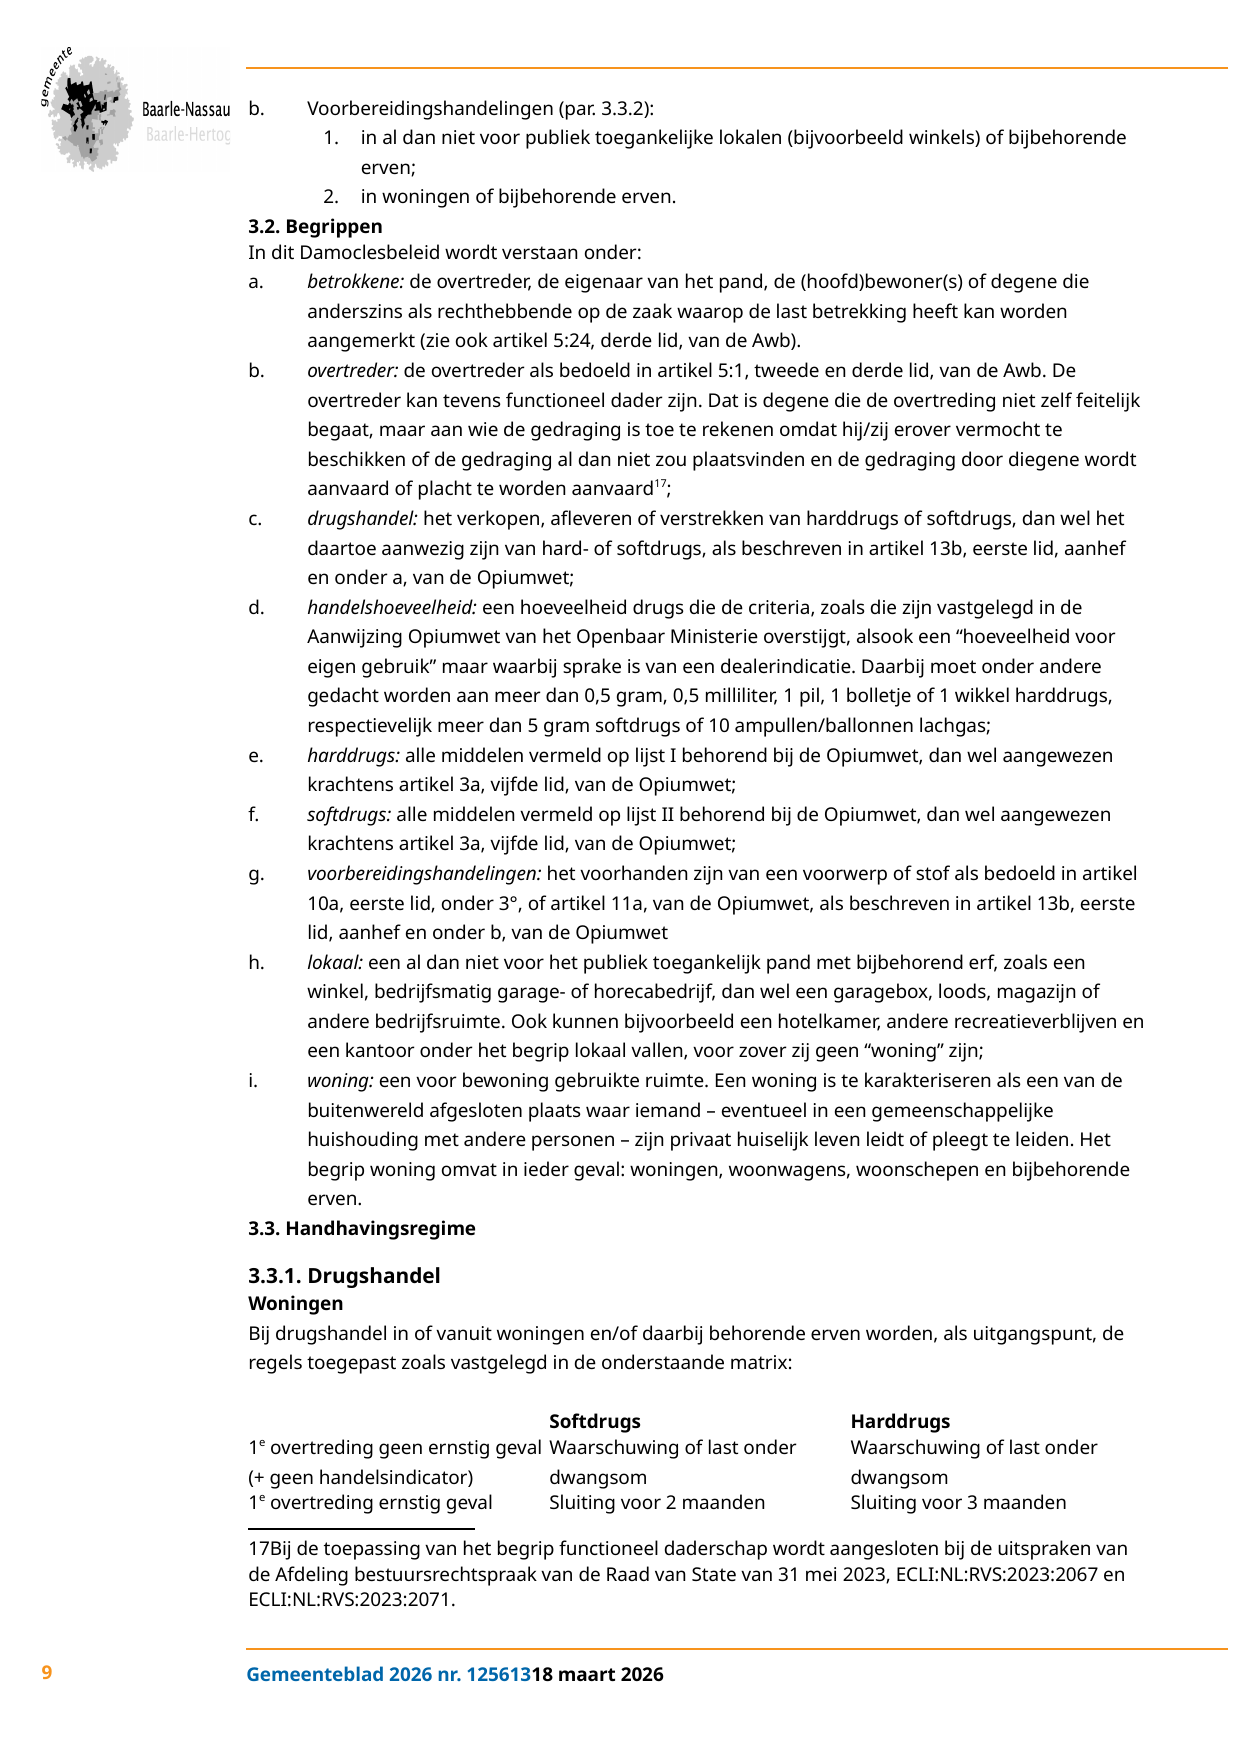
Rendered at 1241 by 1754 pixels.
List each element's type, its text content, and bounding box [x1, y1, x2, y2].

table_header Harddrugs [850, 1409, 1152, 1434]
list voorbereidingshandelingen: het voorhanden zijn van een voorwerp of stof als bedoeld in artikel 10a, eerste lid, onder 3°, of artikel 11a, van de Opiumwet, als beschreven in artikel 13b, eerste lid, aanhef en onder b, van de Opiumwet [248, 860, 1152, 945]
table_cell Waarschuwing of last onder dwangsom [549, 1434, 850, 1489]
list in al dan niet voor publiek toegankelijke lokalen (bijvoorbeeld winkels) of bijbehorende erven; [323, 124, 1152, 180]
text 3.3. Handhavingsregime [248, 1215, 1152, 1241]
list Voorbereidingshandelingen (par. 3.3.2): [248, 95, 1152, 121]
text Woningen [248, 1290, 1152, 1316]
list lokaal: een al dan niet voor het publiek toegankelijk pand met bijbehorend erf, zoals een winkel, bedrijfsmatig garage- of horecabedrijf, dan wel een garagebox, loods, magazijn of andere bedrijfsruimte. Ook kunnen bijvoorbeeld een hotelkamer, andere recreatieverblijven en een kantoor onder het begrip lokaal vallen, voor zover zij geen “woning” zijn; [248, 949, 1152, 1063]
list overtreder: de overtreder als bedoeld in artikel 5:1, tweede en derde lid, van de Awb. De overtreder kan tevens functioneel dader zijn. Dat is degene die de overtreding niet zelf feitelijk begaat, maar aan wie de gedraging is toe te rekenen omdat hij/zij erover vermocht te beschikken of de gedraging al dan niet zou plaatsvinden en de gedraging door diegene wordt aanvaard of placht te worden aanvaard; [248, 357, 1152, 501]
table_cell Sluiting voor 3 maanden [850, 1490, 1152, 1515]
list drugshandel: het verkopen, afleveren of verstrekken van harddrugs of softdrugs, dan wel het daartoe aanwezig zijn van hard- of softdrugs, als beschreven in artikel 13b, eerste lid, aanhef en onder a, van de Opiumwet; [248, 505, 1152, 590]
list handelshoeveelheid: een hoeveelheid drugs die de criteria, zoals die zijn vastgelegd in de Aanwijzing Opiumwet van het Openbaar Ministerie overstijgt, alsook een “hoeveelheid voor eigen gebruik” maar waarbij sprake is van een dealerindicatie. Daarbij moet onder andere gedacht worden aan meer dan 0,5 gram, 0,5 milliliter, 1 pil, 1 bolletje of 1 wikkel harddrugs, respectievelijk meer dan 5 gram softdrugs of 10 ampullen/ballonnen lachgas; [248, 594, 1152, 738]
table_header [248, 1409, 549, 1434]
table_cell 1e overtreding geen ernstig geval (+ geen handelsindicator) [248, 1434, 549, 1489]
text In dit Damoclesbeleid wordt verstaan onder: [248, 239, 1152, 264]
text Bij drugshandel in of vanuit woningen en/of daarbij behorende erven worden, als uitgangspunt, de regels toegepast zoals vastgelegd in de onderstaande matrix: [248, 1320, 1152, 1375]
list Bij de toepassing van het begrip functioneel daderschap wordt aangesloten bij de uitspraken van de Afdeling bestuursrechtspraak van de Raad van State van 31 mei 2023, ECLI:NL:RVS:2023:2067 en ECLI:NL:RVS:2023:2071. [248, 1535, 1152, 1612]
list in woningen of bijbehorende erven. [323, 183, 1152, 209]
text 3.2. Begrippen [248, 213, 1152, 239]
table_header Softdrugs [549, 1409, 850, 1434]
table_cell 1e overtreding ernstig geval [248, 1490, 549, 1515]
list woning: een voor bewoning gebruikte ruimte. Een woning is te karakteriseren als een van de buitenwereld afgesloten plaats waar iemand – eventueel in een gemeenschappelijke huishouding met andere personen – zijn privaat huiselijk leven leidt of pleegt te leiden. Het begrip woning omvat in ieder geval: woningen, woonwagens, woonschepen en bijbehorende erven. [248, 1067, 1152, 1211]
table_cell Waarschuwing of last onder dwangsom [850, 1434, 1152, 1489]
list softdrugs: alle middelen vermeld op lijst II behorend bij de Opiumwet, dan wel aangewezen krachtens artikel 3a, vijfde lid, van de Opiumwet; [248, 801, 1152, 856]
table_cell Sluiting voor 2 maanden [549, 1490, 850, 1515]
text 3.3.1. Drugshandel [248, 1262, 1152, 1290]
list betrokkene: de overtreder, de eigenaar van het pand, de (hoofd)bewoner(s) of degene die anderszins als rechthebbende op de zaak waarop de last betrekking heeft kan worden aangemerkt (zie ook artikel 5:24, derde lid, van de Awb). [248, 268, 1152, 353]
picture [41, 47, 231, 172]
list harddrugs: alle middelen vermeld op lijst I behorend bij de Opiumwet, dan wel aangewezen krachtens artikel 3a, vijfde lid, van de Opiumwet; [248, 742, 1152, 797]
